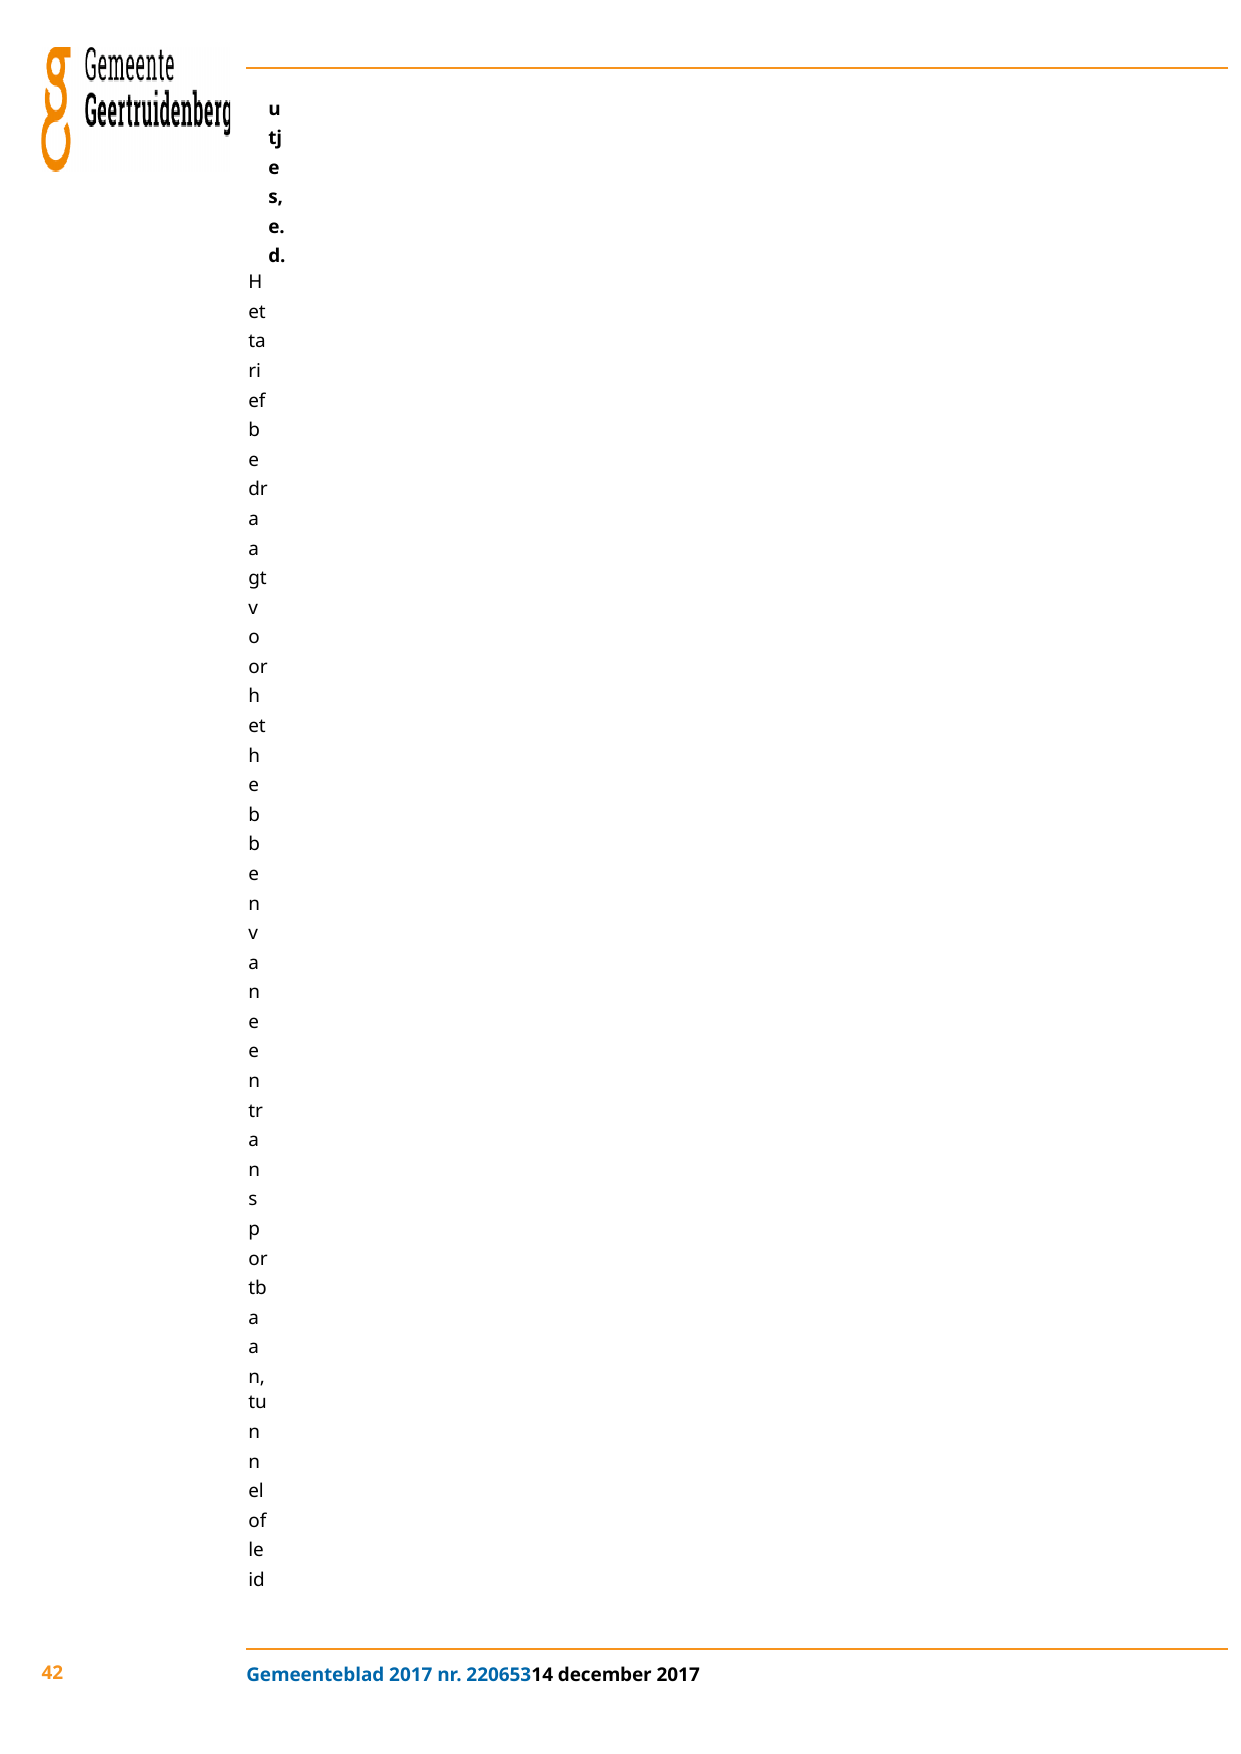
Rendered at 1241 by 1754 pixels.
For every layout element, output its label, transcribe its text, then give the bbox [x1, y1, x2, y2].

table_cell [308, 95, 328, 268]
table_cell [288, 1389, 308, 1592]
picture [41, 47, 231, 172]
table_cell utjes, e.d. [268, 95, 288, 268]
table_cell Het tarief bedraagt voor het hebben van een transportbaan, [248, 269, 268, 1389]
table_cell [288, 95, 308, 268]
table_cell [268, 269, 288, 1389]
table_cell [268, 1389, 288, 1592]
table_cell [288, 269, 308, 1389]
table_cell tunnel of leid [248, 1389, 268, 1592]
table_cell [248, 95, 268, 268]
